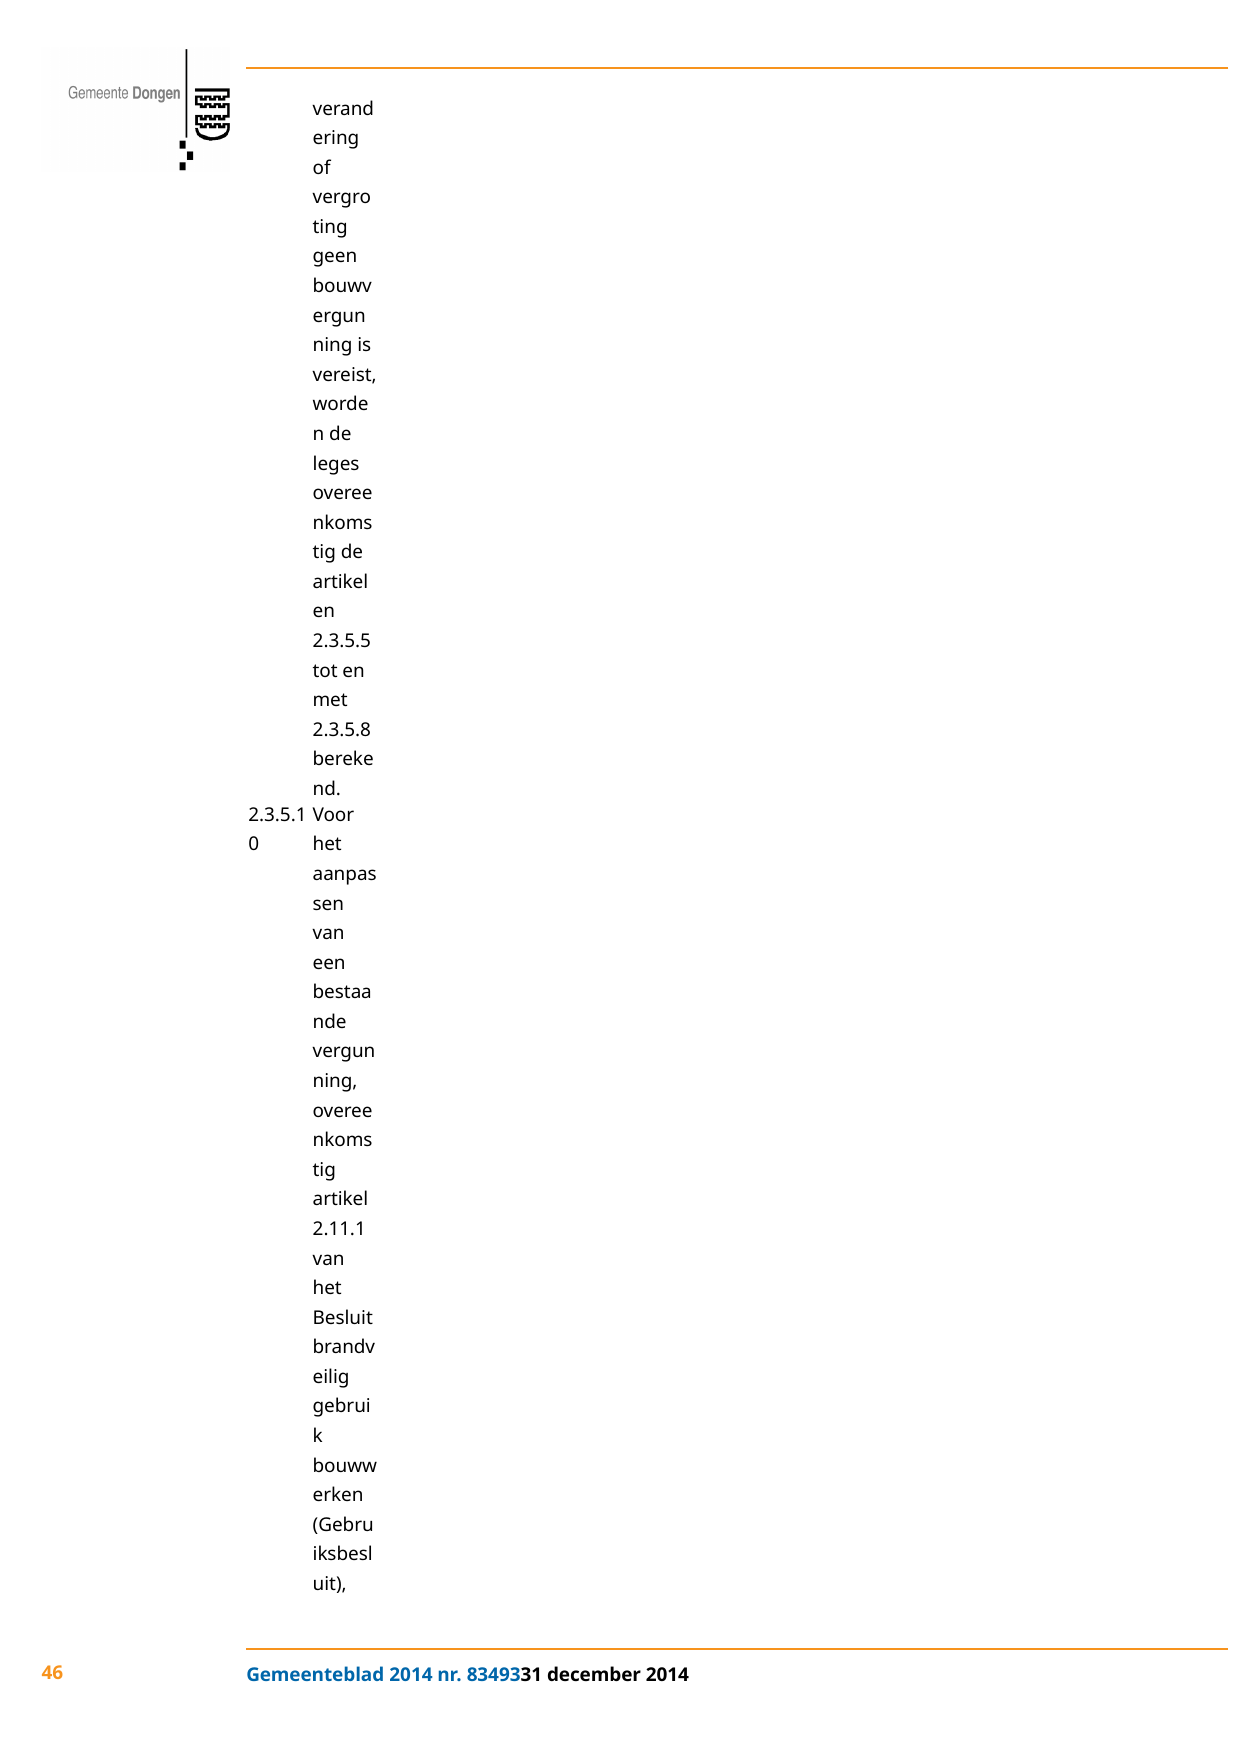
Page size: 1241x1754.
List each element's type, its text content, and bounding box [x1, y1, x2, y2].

table_cell [248, 95, 312, 801]
table_cell 2.3.5.10 [248, 801, 312, 1596]
table_cell Voor het aanpassen van een bestaande vergunning, overeenkomstig artikel 2.11.1 van het Besluit brandveilig gebruik bouwwerken (Gebruiksbesluit), [313, 801, 377, 1596]
table_cell [442, 801, 506, 1596]
table_cell [377, 801, 442, 1596]
picture [41, 47, 231, 172]
table_cell [377, 95, 442, 801]
table_cell verandering of vergroting geen bouwvergunning is vereist, worden de leges overeenkomstig de artikelen 2.3.5.5 tot en met 2.3.5.8 berekend. [313, 95, 377, 801]
table_cell [442, 95, 506, 801]
